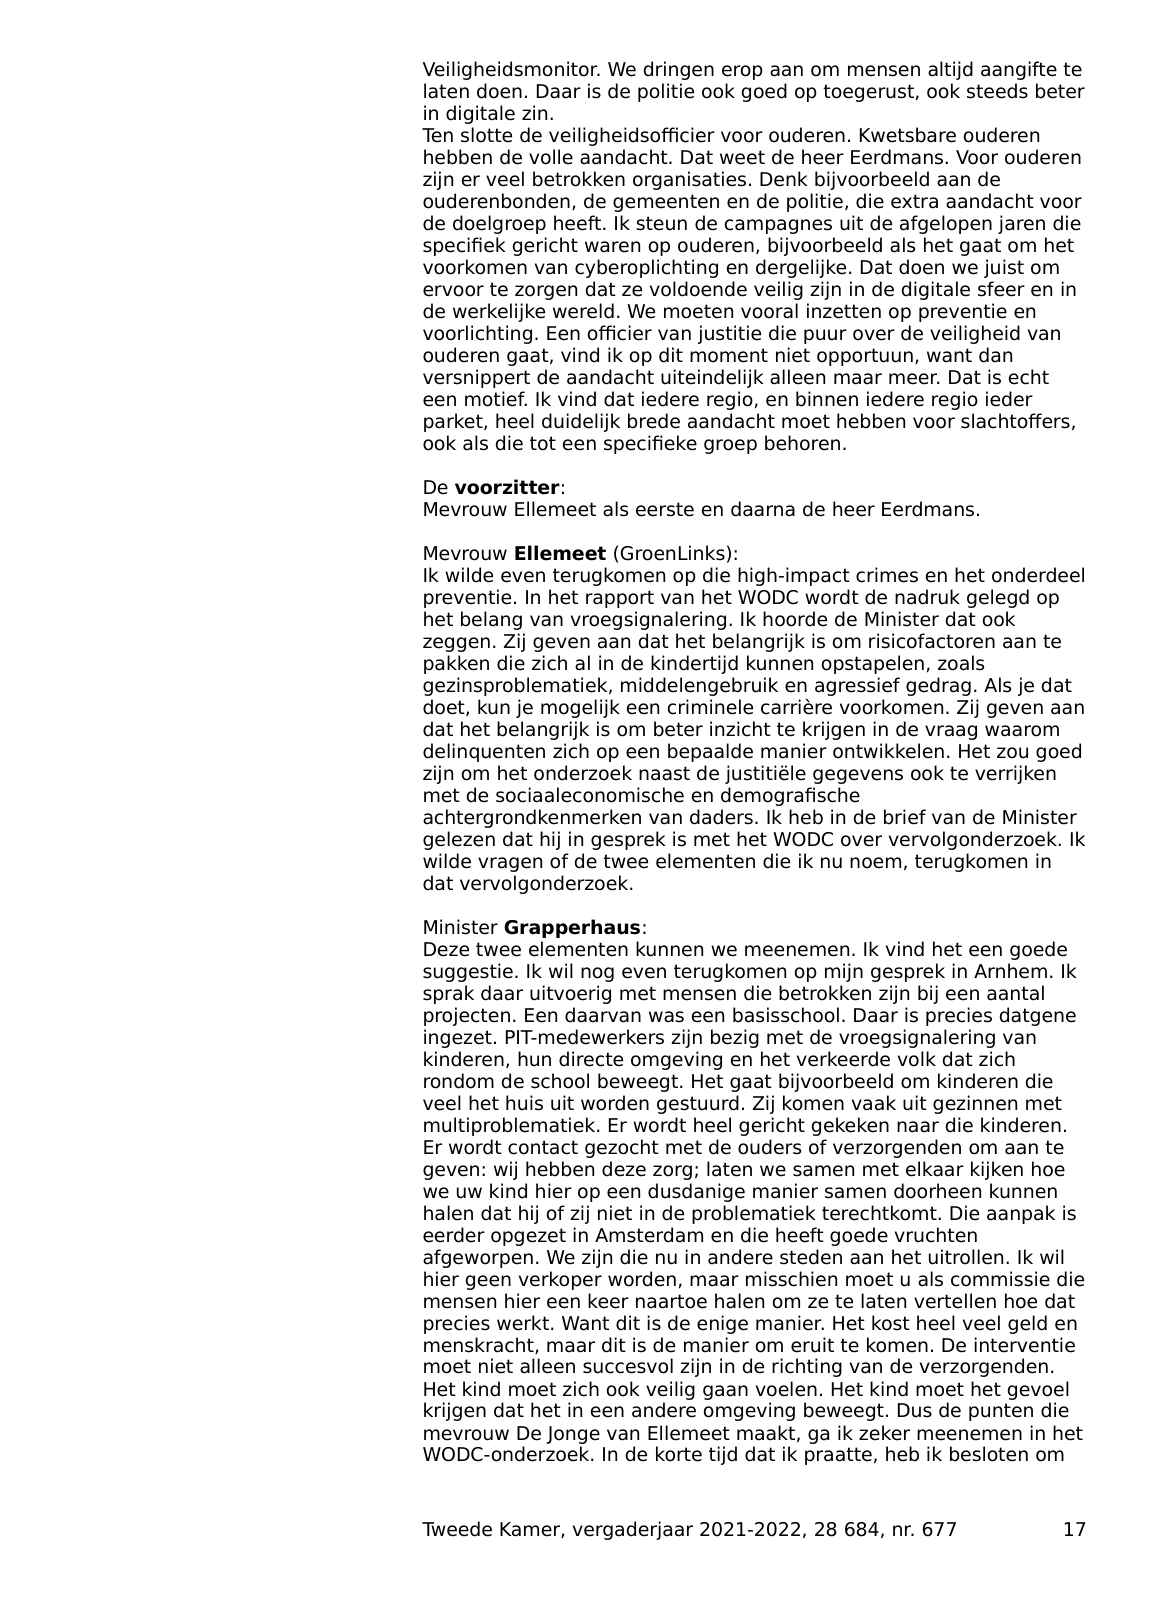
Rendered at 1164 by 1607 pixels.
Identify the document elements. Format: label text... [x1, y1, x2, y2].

text Mevrouw Ellemeet als eerste en daarna de heer Eerdmans. [422, 499, 1087, 521]
text Deze twee elementen kunnen we meenemen. Ik vind het een goede suggestie. Ik wil nog even terugkomen op mijn gesprek in Arnhem. Ik sprak daar uitvoerig met mensen die betrokken zijn bij een aantal projecten. Een daarvan was een basisschool. Daar is precies datgene ingezet. PIT-medewerkers zijn bezig met de vroegsignalering van kinderen, hun directe omgeving en het verkeerde volk dat zich rondom de school beweegt. Het gaat bijvoorbeeld om kinderen die veel het huis uit worden gestuurd. Zij komen vaak uit gezinnen met multiproblematiek. Er wordt heel gericht gekeken naar die kinderen. Er wordt contact gezocht met de ouders of verzorgenden om aan te geven: wij hebben deze zorg; laten we samen met elkaar kijken hoe we uw kind hier op een dusdanige manier samen doorheen kunnen halen dat hij of zij niet in de problematiek terechtkomt. Die aanpak is eerder opgezet in Amsterdam en die heeft goede vruchten afgeworpen. We zijn die nu in andere steden aan het uitrollen. Ik wil hier geen verkoper worden, maar misschien moet u als commissie die mensen hier een keer naartoe halen om ze te laten vertellen hoe dat precies werkt. Want dit is de enige manier. Het kost heel veel geld en menskracht, maar dit is de manier om eruit te komen. De interventie moet niet alleen succesvol zijn in de richting van de verzorgenden. Het kind moet zich ook veilig gaan voelen. Het kind moet het gevoel krijgen dat het in een andere omgeving beweegt. Dus de punten die mevrouw De Jonge van Ellemeet maakt, ga ik zeker meenemen in het WODC-onderzoek. In de korte tijd dat ik praatte, heb ik besloten om [422, 939, 1087, 1466]
text Ik wilde even terugkomen op die high-impact crimes en het onderdeel preventie. In het rapport van het WODC wordt de nadruk gelegd op het belang van vroegsignalering. Ik hoorde de Minister dat ook zeggen. Zij geven aan dat het belangrijk is om risicofactoren aan te pakken die zich al in de kindertijd kunnen opstapelen, zoals gezinsproblematiek, middelengebruik en agressief gedrag. Als je dat doet, kun je mogelijk een criminele carrière voorkomen. Zij geven aan dat het belangrijk is om beter inzicht te krijgen in de vraag waarom delinquenten zich op een bepaalde manier ontwikkelen. Het zou goed zijn om het onderzoek naast de justitiële gegevens ook te verrijken met de sociaaleconomische en demografische achtergrondkenmerken van daders. Ik heb in de brief van de Minister gelezen dat hij in gesprek is met het WODC over vervolgonderzoek. Ik wilde vragen of de twee elementen die ik nu noem, terugkomen in dat vervolgonderzoek. [422, 565, 1087, 895]
text Mevrouw Ellemeet (GroenLinks): [422, 543, 1087, 565]
text Minister Grapperhaus: [422, 917, 1087, 939]
text Veiligheidsmonitor. We dringen erop aan om mensen altijd aangifte te laten doen. Daar is de politie ook goed op toegerust, ook steeds beter in digitale zin. [422, 59, 1087, 125]
text De voorzitter: [422, 477, 1087, 499]
text Ten slotte de veiligheidsofficier voor ouderen. Kwetsbare ouderen hebben de volle aandacht. Dat weet de heer Eerdmans. Voor ouderen zijn er veel betrokken organisaties. Denk bijvoorbeeld aan de ouderenbonden, de gemeenten en de politie, die extra aandacht voor de doelgroep heeft. Ik steun de campagnes uit de afgelopen jaren die specifiek gericht waren op ouderen, bijvoorbeeld als het gaat om het voorkomen van cyberoplichting en dergelijke. Dat doen we juist om ervoor te zorgen dat ze voldoende veilig zijn in de digitale sfeer en in de werkelijke wereld. We moeten vooral inzetten op preventie en voorlichting. Een officier van justitie die puur over de veiligheid van ouderen gaat, vind ik op dit moment niet opportuun, want dan versnippert de aandacht uiteindelijk alleen maar meer. Dat is echt een motief. Ik vind dat iedere regio, en binnen iedere regio ieder parket, heel duidelijk brede aandacht moet hebben voor slachtoffers, ook als die tot een specifieke groep behoren. [422, 125, 1087, 455]
